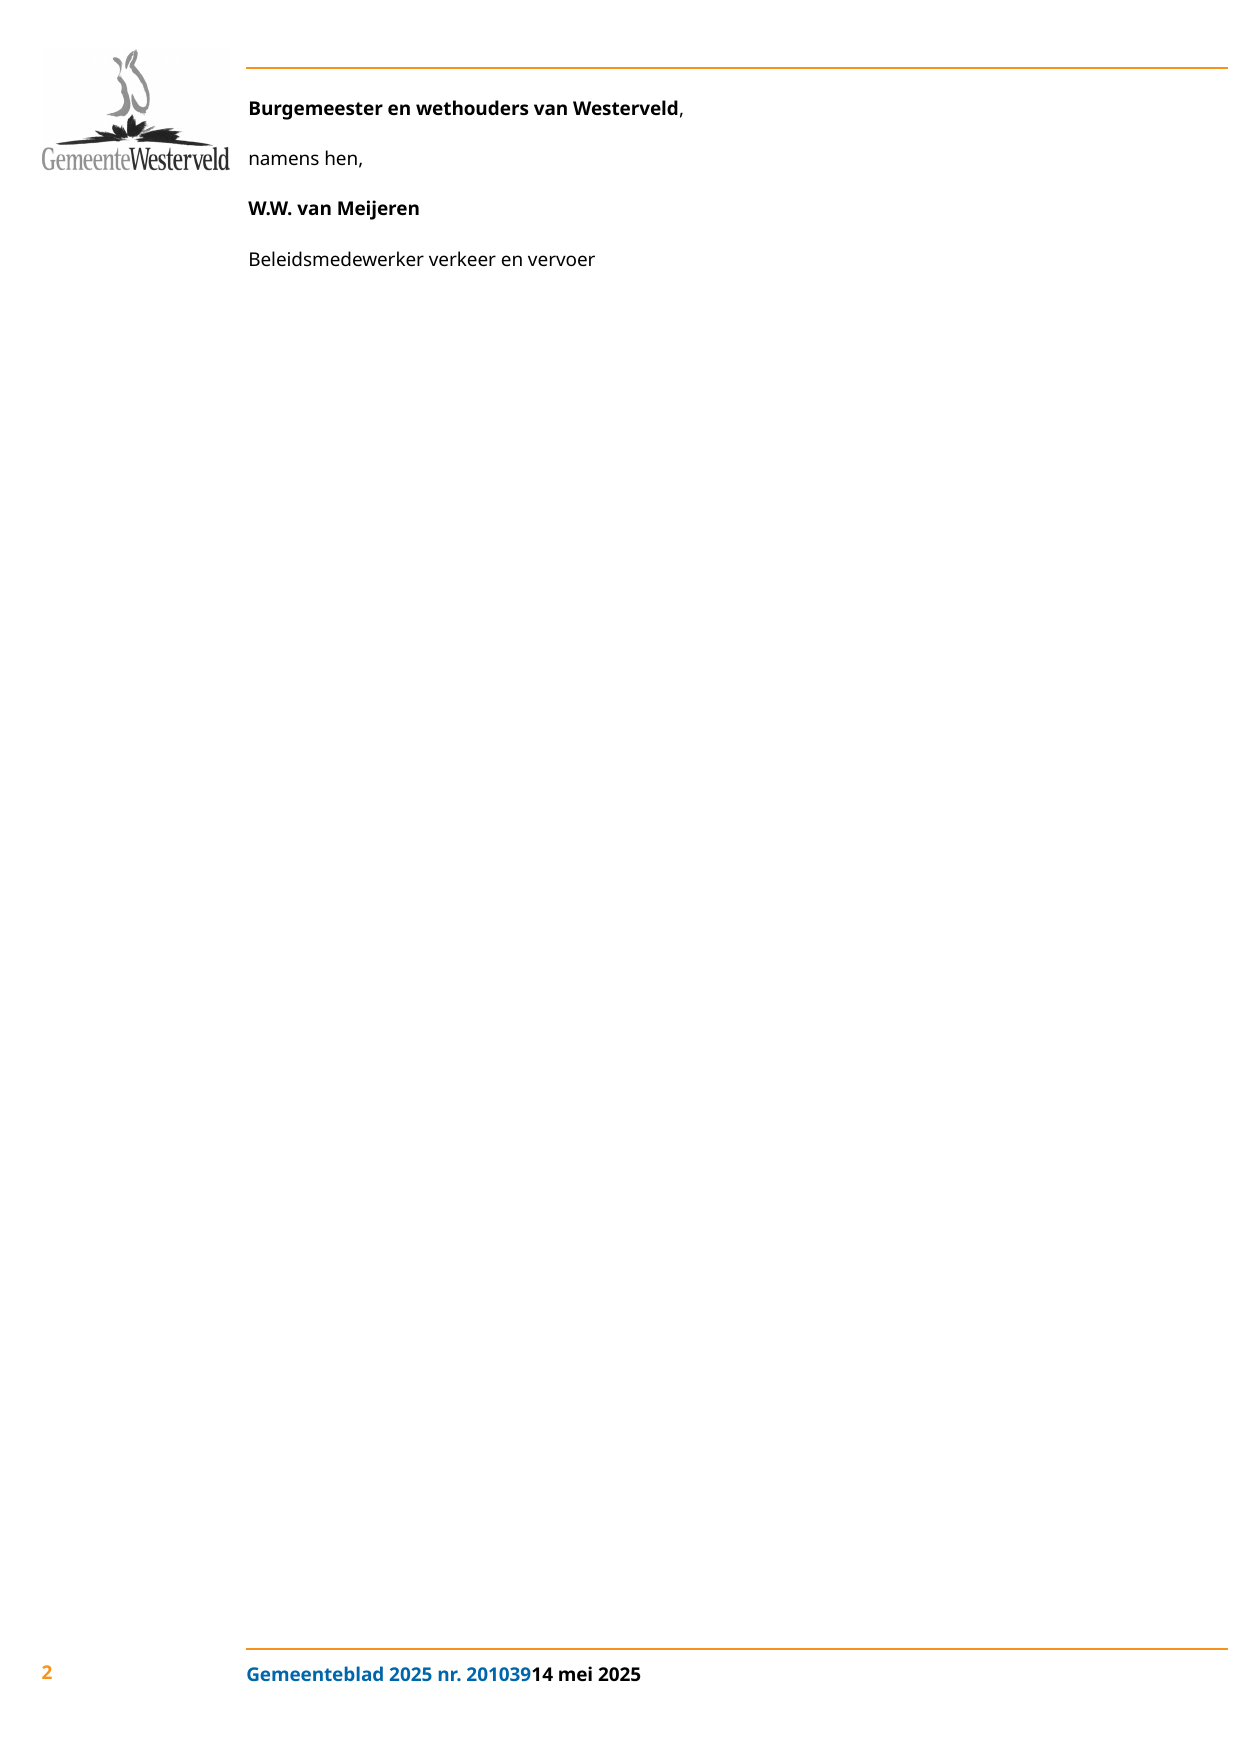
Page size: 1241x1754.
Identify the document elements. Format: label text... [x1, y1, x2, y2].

text namens hen, [248, 145, 1152, 171]
text W.W. van Meijeren [248, 196, 1152, 221]
text Burgemeester en wethouders van Westerveld, [248, 95, 1152, 121]
text Beleidsmedewerker verkeer en vervoer [248, 246, 1152, 272]
picture [41, 47, 231, 172]
